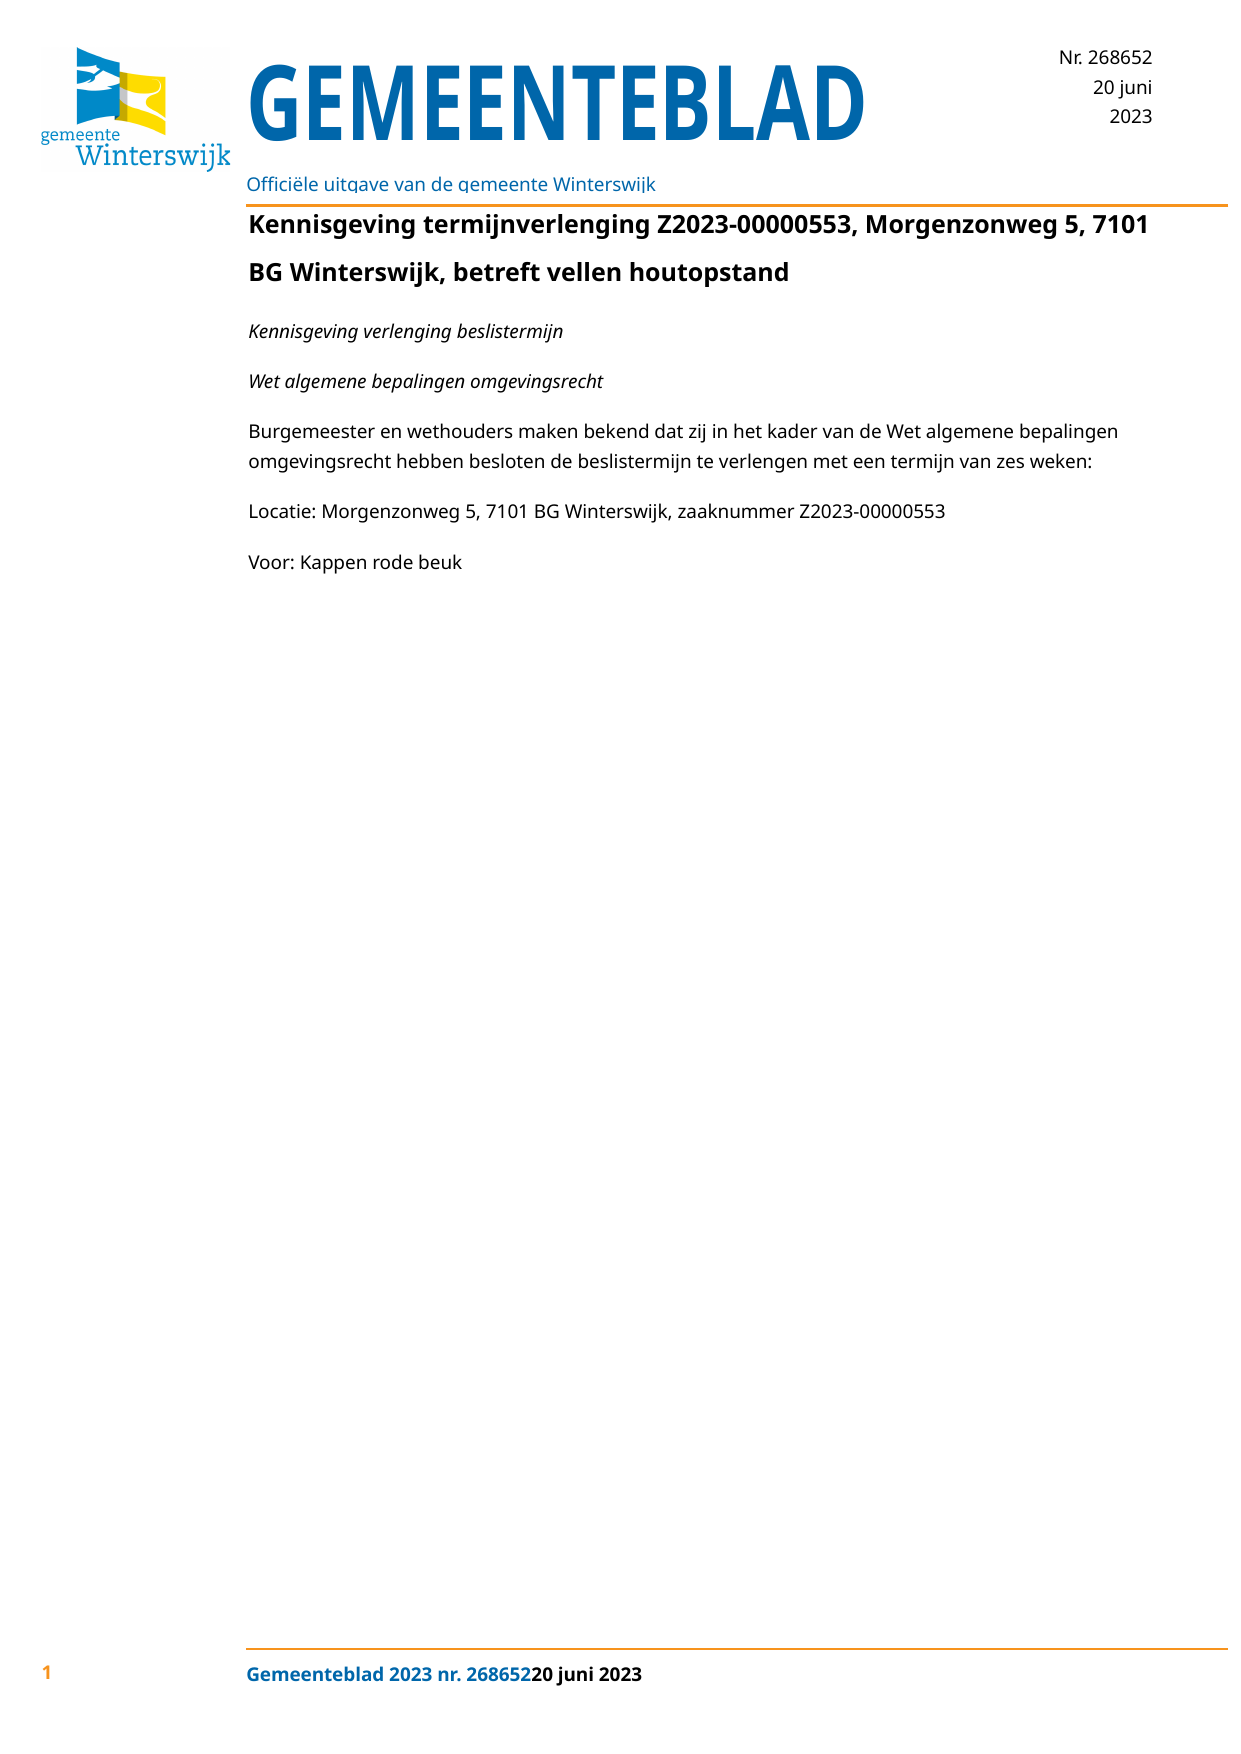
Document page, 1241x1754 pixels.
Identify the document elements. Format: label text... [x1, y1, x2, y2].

text Wet algemene bepalingen omgevingsrecht [248, 368, 1152, 394]
text Locatie: Morgenzonweg 5, 7101 BG Winterswijk, zaaknummer Z2023-00000553 [248, 499, 1152, 524]
text Kennisgeving termijnverlenging Z2023-00000553, Morgenzonweg 5, 7101 BG Winterswijk, betreft vellen houtopstand [248, 207, 1152, 288]
picture [41, 47, 231, 172]
text Burgemeester en wethouders maken bekend dat zij in het kader van de Wet algemene bepalingen omgevingsrecht hebben besloten de beslistermijn te verlengen met een termijn van zes weken: [248, 419, 1152, 474]
picture [225, 153, 231, 162]
text Voor: Kappen rode beuk [248, 549, 1152, 575]
text Kennisgeving verlenging beslistermijn [248, 318, 1152, 344]
